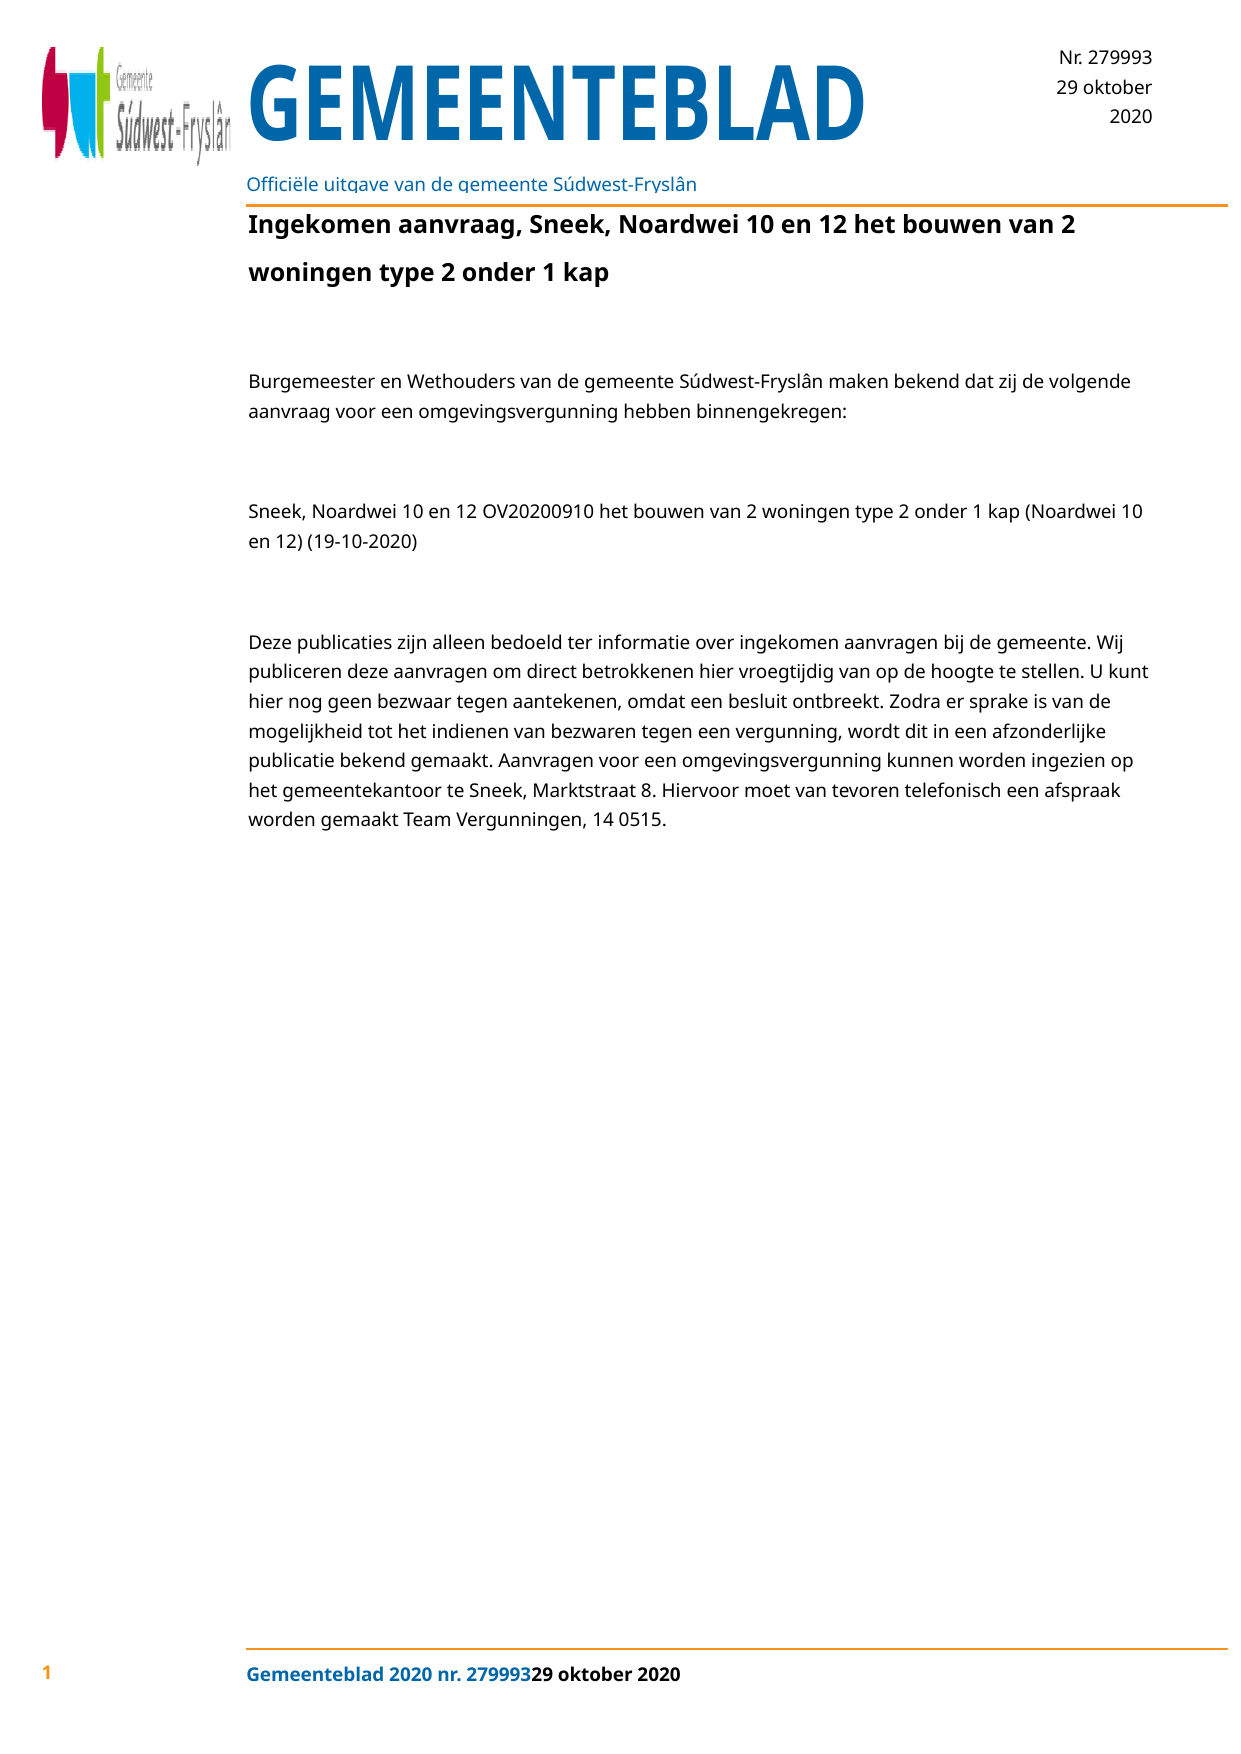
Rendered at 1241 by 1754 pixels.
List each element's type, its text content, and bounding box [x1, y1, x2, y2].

text Ingekomen aanvraag, Sneek, Noardwei 10 en 12 het bouwen van 2 woningen type 2 onder 1 kap [248, 207, 1152, 288]
text Sneek, Noardwei 10 en 12 OV20200910 het bouwen van 2 woningen type 2 onder 1 kap (Noardwei 10 en 12) (19-10-2020) [248, 499, 1152, 554]
picture [41, 47, 231, 172]
text Burgemeester en Wethouders van de gemeente Súdwest-Fryslân maken bekend dat zij de volgende aanvraag voor een omgevingsvergunning hebben binnengekregen: [248, 368, 1152, 424]
text Deze publicaties zijn alleen bedoeld ter informatie over ingekomen aanvragen bij de gemeente. Wij publiceren deze aanvragen om direct betrokkenen hier vroegtijdig van op de hoogte te stellen. U kunt hier nog geen bezwaar tegen aantekenen, omdat een besluit ontbreekt. Zodra er sprake is van de mogelijkheid tot het indienen van bezwaren tegen een vergunning, wordt dit in een afzonderlijke publicatie bekend gemaakt. Aanvragen voor een omgevingsvergunning kunnen worden ingezien op het gemeentekantoor te Sneek, Marktstraat 8. Hiervoor moet van tevoren telefonisch een afspraak worden gemaakt Team Vergunningen, 14 0515. [248, 629, 1152, 832]
